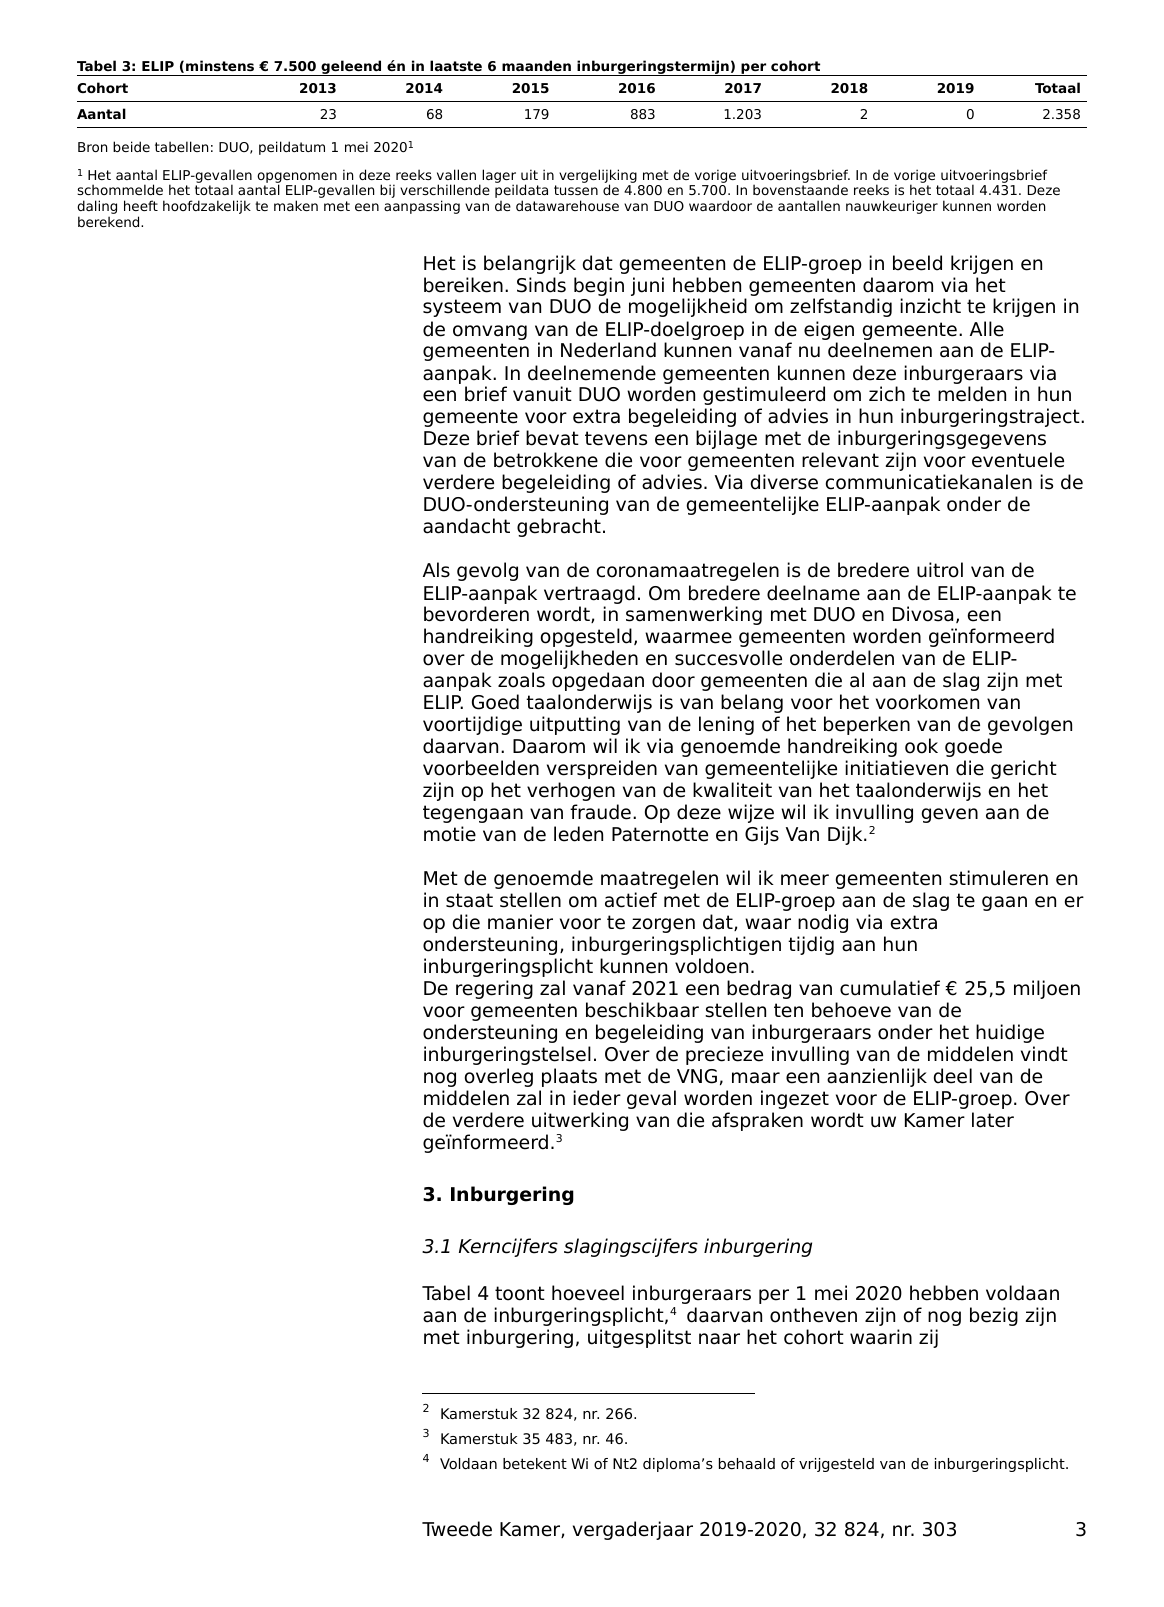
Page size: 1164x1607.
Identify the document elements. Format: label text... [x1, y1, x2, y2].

table_cell 1.203 [661, 102, 768, 127]
table_cell Aantal [77, 102, 236, 127]
table_cell 179 [449, 102, 555, 127]
table_cell 2019 [874, 76, 980, 101]
text De regering zal vanaf 2021 een bedrag van cumulatief € 25,5 miljoen voor gemeenten beschikbaar stellen ten behoeve van de ondersteuning en begeleiding van inburgeraars onder het huidige inburgeringstelsel. Over de precieze invulling van de middelen vindt nog overleg plaats met de VNG, maar een aanzienlijk deel van de middelen zal in ieder geval worden ingezet voor de ELIP-groep. Over de verdere uitwerking van die afspraken wordt uw Kamer later geïnformeerd. [422, 978, 1087, 1154]
table_cell 2013 [236, 76, 342, 101]
table_cell 2018 [768, 76, 874, 101]
table_cell 2016 [555, 76, 661, 101]
text Het is belangrijk dat gemeenten de ELIP-groep in beeld krijgen en bereiken. Sinds begin juni hebben gemeenten daarom via het systeem van DUO de mogelijkheid om zelfstandig inzicht te krijgen in de omvang van de ELIP-doelgroep in de eigen gemeente. Alle gemeenten in Nederland kunnen vanaf nu deelnemen aan de ELIP-aanpak. In deelnemende gemeenten kunnen deze inburgeraars via een brief vanuit DUO worden gestimuleerd om zich te melden in hun gemeente voor extra begeleiding of advies in hun inburgeringstraject. Deze brief bevat tevens een bijlage met de inburgeringsgegevens van de betrokkene die voor gemeenten relevant zijn voor eventuele verdere begeleiding of advies. Via diverse communicatiekanalen is de DUO-ondersteuning van de gemeentelijke ELIP-aanpak onder de aandacht gebracht. [422, 252, 1087, 538]
subtitle 3. Inburgering [422, 1184, 1087, 1206]
subtitle 3.1 Kerncijfers slagingscijfers inburgering [422, 1236, 1087, 1258]
table_cell Cohort [77, 76, 236, 101]
text Met de genoemde maatregelen wil ik meer gemeenten stimuleren en in staat stellen om actief met de ELIP-groep aan de slag te gaan en er op die manier voor te zorgen dat, waar nodig via extra ondersteuning, inburgeringsplichtigen tijdig aan hun inburgeringsplicht kunnen voldoen. [422, 868, 1087, 978]
table_cell 23 [236, 102, 342, 127]
table_cell 883 [555, 102, 661, 127]
table_cell 2.358 [980, 102, 1087, 127]
table_cell Totaal [980, 76, 1087, 101]
text Als gevolg van de coronamaatregelen is de bredere uitrol van de ELIP-aanpak vertraagd. Om bredere deelname aan de ELIP-aanpak te bevorderen wordt, in samenwerking met DUO en Divosa, een handreiking opgesteld, waarmee gemeenten worden geïnformeerd over de mogelijkheden en succesvolle onderdelen van de ELIP-aanpak zoals opgedaan door gemeenten die al aan de slag zijn met ELIP. Goed taalonderwijs is van belang voor het voorkomen van voortijdige uitputting van de lening of het beperken van de gevolgen daarvan. Daarom wil ik via genoemde handreiking ook goede voorbeelden verspreiden van gemeentelijke initiatieven die gericht zijn op het verhogen van de kwaliteit van het taalonderwijs en het tegengaan van fraude. Op deze wijze wil ik invulling geven aan de motie van de leden Paternotte en Gijs Van Dijk. [422, 560, 1087, 846]
table_cell Bron beide tabellen: DUO, peildatum 1 mei 20201 1 Het aantal ELIP-gevallen opgenomen in deze reeks vallen lager uit in vergelijking met de vorige uitvoeringsbrief. In de vorige uitvoeringsbrief schommelde het totaal aantal ELIP-gevallen bij verschillende peildata tussen de 4.800 en 5.700. In bovenstaande reeks is het totaal 4.431. Deze daling heeft hoofdzakelijk te maken met een aanpassing van de datawarehouse van DUO waardoor de aantallen nauwkeuriger kunnen worden berekend. [77, 128, 1087, 230]
text Kamerstuk 32 824, nr. 266. [422, 1402, 1087, 1424]
table_cell 0 [874, 102, 980, 127]
text Voldaan betekent Wi of Nt2 diploma’s behaald of vrijgesteld van de inburgeringsplicht. [422, 1452, 1087, 1474]
table_header Tabel 3: ELIP (minstens € 7.500 geleend én in laatste 6 maanden inburgeringstermijn) per cohort [77, 59, 1087, 75]
text Tabel 4 toont hoeveel inburgeraars per 1 mei 2020 hebben voldaan aan de inburgeringsplicht, daarvan ontheven zijn of nog bezig zijn met inburgering, uitgesplitst naar het cohort waarin zij [422, 1283, 1087, 1349]
text Kamerstuk 35 483, nr. 46. [422, 1427, 1087, 1449]
table_cell 2014 [343, 76, 449, 101]
table_cell 68 [343, 102, 449, 127]
table_cell 2017 [661, 76, 768, 101]
table_cell 2 [768, 102, 874, 127]
table_cell 2015 [449, 76, 555, 101]
